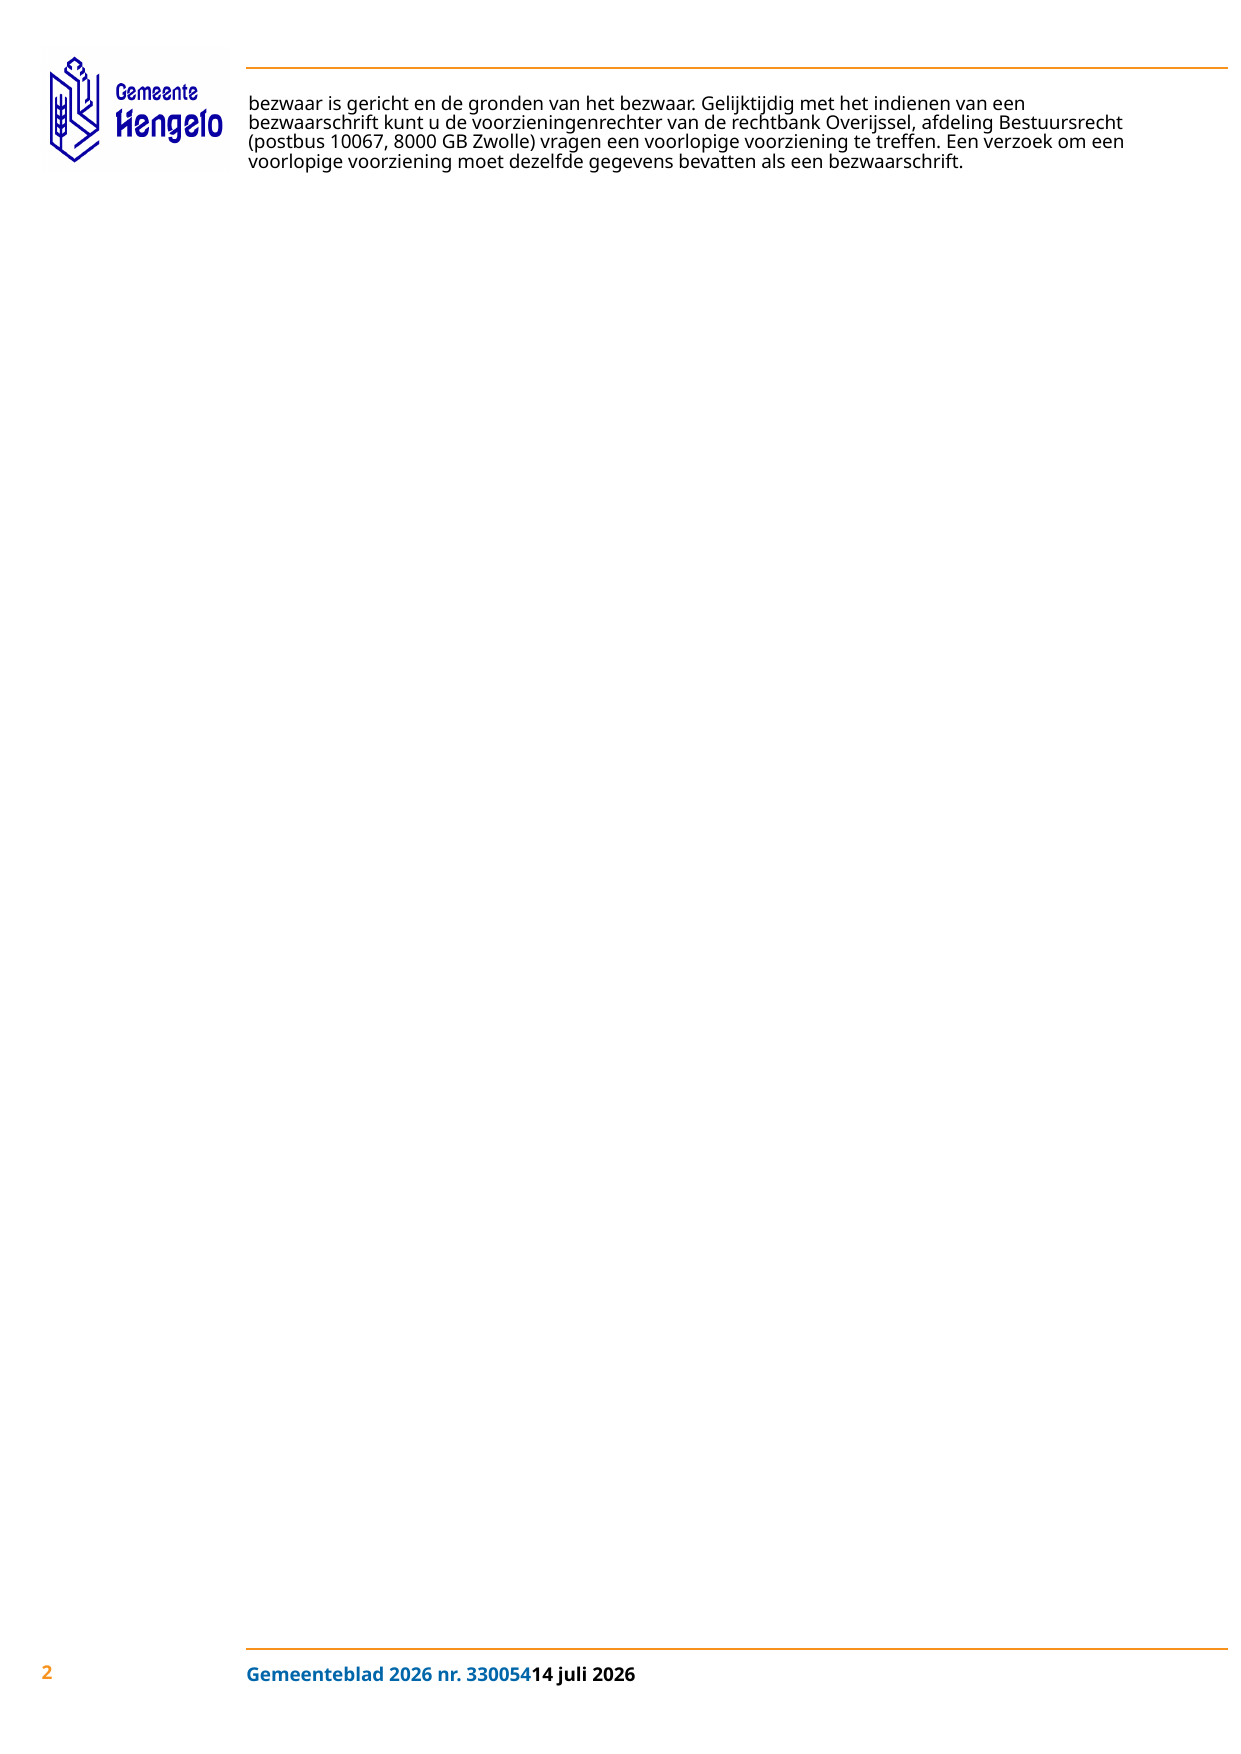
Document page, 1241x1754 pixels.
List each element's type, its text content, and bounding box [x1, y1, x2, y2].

picture [41, 47, 231, 172]
text bezwaar is gericht en de gronden van het bezwaar. Gelijktijdig met het indienen van een bezwaarschrift kunt u de voorzieningenrechter van de rechtbank Overijssel, afdeling Bestuursrecht (postbus 10067, 8000 GB Zwolle) vragen een voorlopige voorziening te treffen. Een verzoek om een voorlopige voorziening moet dezelfde gegevens bevatten als een bezwaarschrift. [248, 95, 1152, 172]
